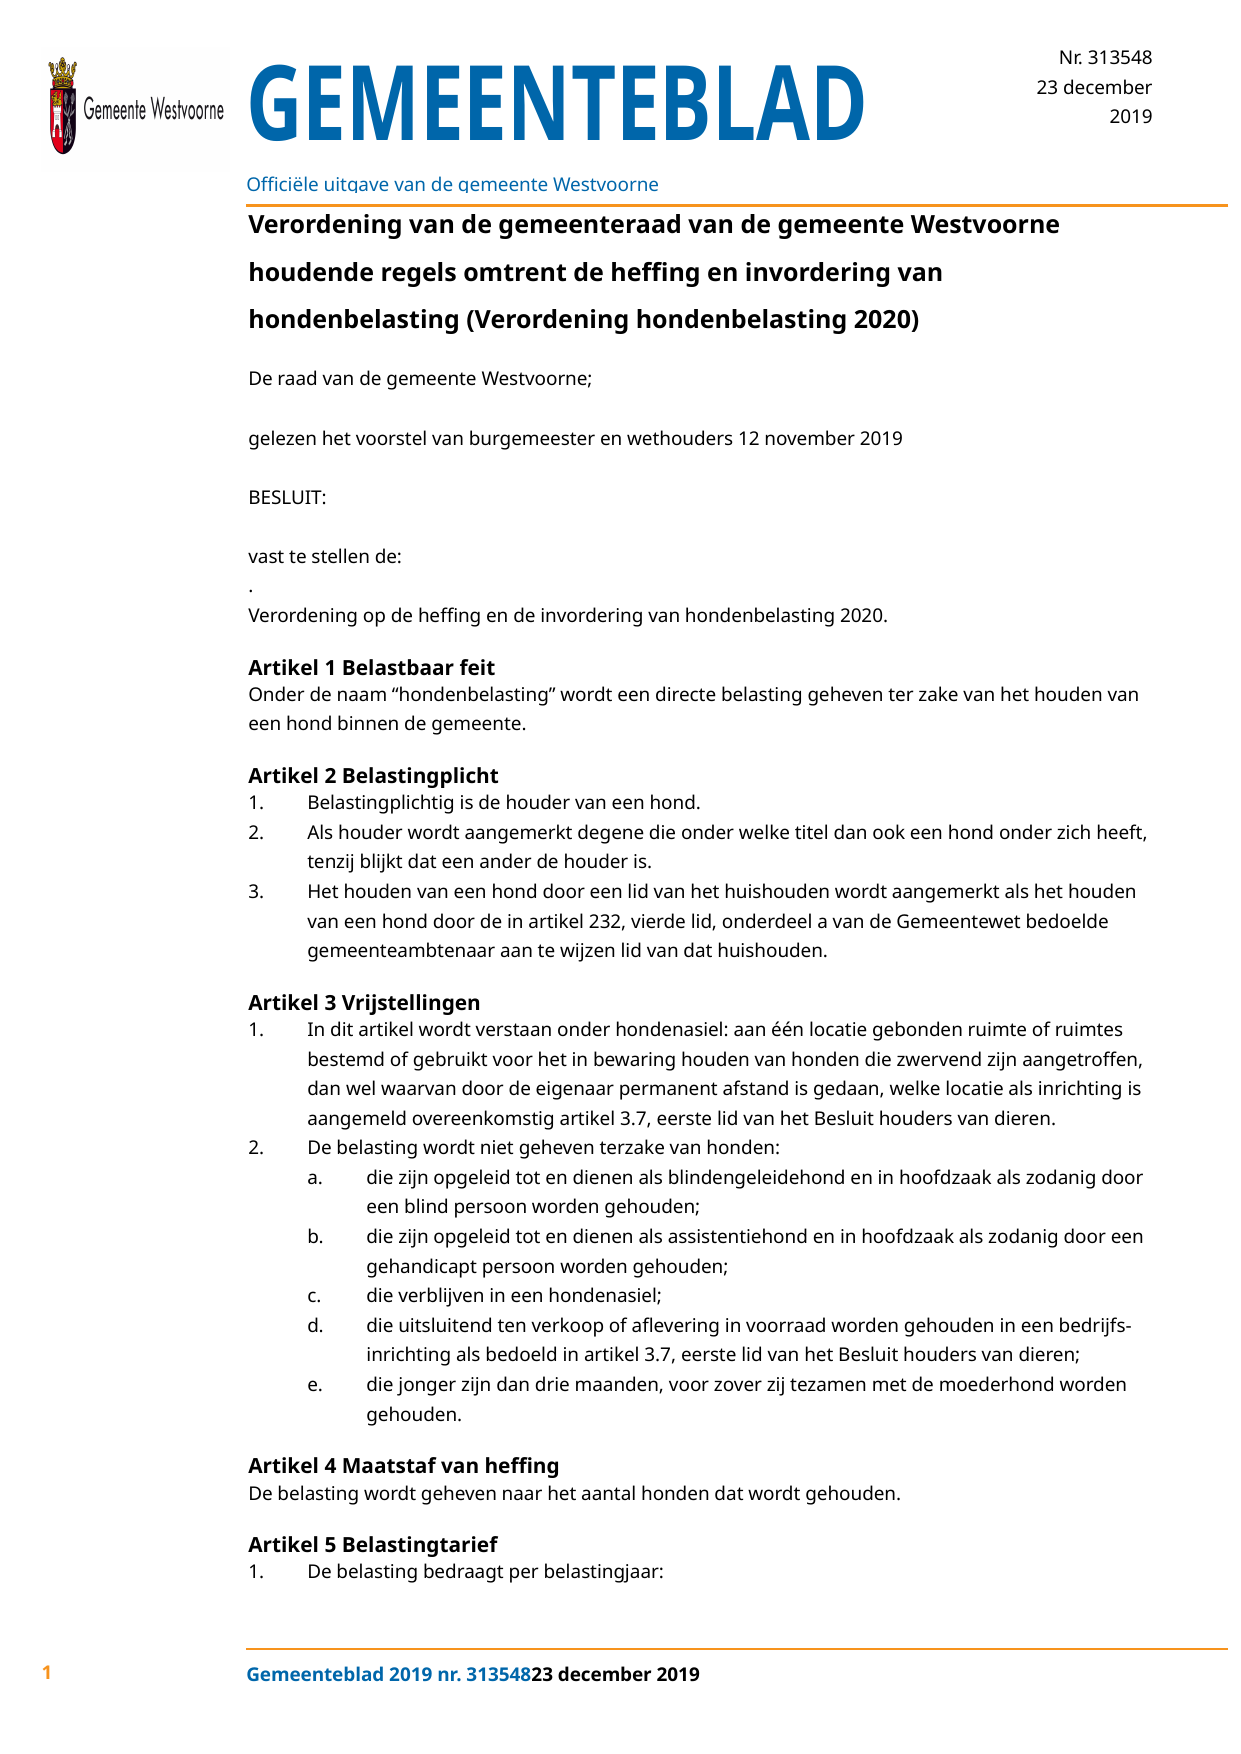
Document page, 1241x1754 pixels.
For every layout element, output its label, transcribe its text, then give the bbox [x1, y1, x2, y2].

list Het houden van een hond door een lid van het huishouden wordt aangemerkt als het houden van een hond door de in artikel 232, vierde lid, onderdeel a van de Gemeentewet bedoelde gemeenteambtenaar aan te wijzen lid van dat huishouden. [248, 878, 1152, 963]
list Als houder wordt aangemerkt degene die onder welke titel dan ook een hond onder zich heeft, tenzij blijkt dat een ander de houder is. [248, 819, 1152, 874]
list die uitsluitend ten verkoop of aflevering in voorraad worden gehouden in een bedrijfs- inrichting als bedoeld in artikel 3.7, eerste lid van het Besluit houders van dieren; [307, 1312, 1152, 1367]
list Belastingplichtig is de houder van een hond. [248, 789, 1152, 815]
text De raad van de gemeente Westvoorne; [248, 366, 1152, 391]
text Onder de naam “hondenbelasting” wordt een directe belasting geheven ter zake van het houden van een hond binnen de gemeente. [248, 681, 1152, 736]
list die zijn opgeleid tot en dienen als assistentiehond en in hoofdzaak als zodanig door een gehandicapt persoon worden gehouden; [307, 1223, 1152, 1279]
text BESLUIT: [248, 484, 1152, 509]
text Artikel 4 Maatstaf van heffing [248, 1451, 1152, 1480]
list die jonger zijn dan drie maanden, voor zover zij tezamen met de moederhond worden gehouden. [307, 1371, 1152, 1427]
text Artikel 2 Belastingplicht [248, 761, 1152, 789]
text vast te stellen de: [248, 543, 1152, 569]
text Artikel 3 Vrijstellingen [248, 988, 1152, 1016]
list die zijn opgeleid tot en dienen als blindengeleidehond en in hoofdzaak als zodanig door een blind persoon worden gehouden; [307, 1164, 1152, 1219]
list De belasting bedraagt per belastingjaar: [248, 1558, 1152, 1584]
text . [248, 573, 1152, 598]
text Verordening op de heffing en de invordering van hondenbelasting 2020. [248, 602, 1152, 628]
text Verordening van de gemeenteraad van de gemeente Westvoorne houdende regels omtrent de heffing en invordering van hondenbelasting (Verordening hondenbelasting 2020) [248, 207, 1152, 336]
text Artikel 1 Belastbaar feit [248, 653, 1152, 681]
list die verblijven in een hondenasiel; [307, 1282, 1152, 1308]
list De belasting wordt niet geheven terzake van honden: [248, 1134, 1152, 1160]
picture [41, 47, 231, 172]
list In dit artikel wordt verstaan onder hondenasiel: aan één locatie gebonden ruimte of ruimtes bestemd of gebruikt voor het in bewaring houden van honden die zwervend zijn aangetroffen, dan wel waarvan door de eigenaar permanent afstand is gedaan, welke locatie als inrichting is aangemeld overeenkomstig artikel 3.7, eerste lid van het Besluit houders van dieren. [248, 1016, 1152, 1131]
text De belasting wordt geheven naar het aantal honden dat wordt gehouden. [248, 1480, 1152, 1505]
text gelezen het voorstel van burgemeester en wethouders 12 november 2019 [248, 425, 1152, 450]
text Artikel 5 Belastingtarief [248, 1530, 1152, 1558]
